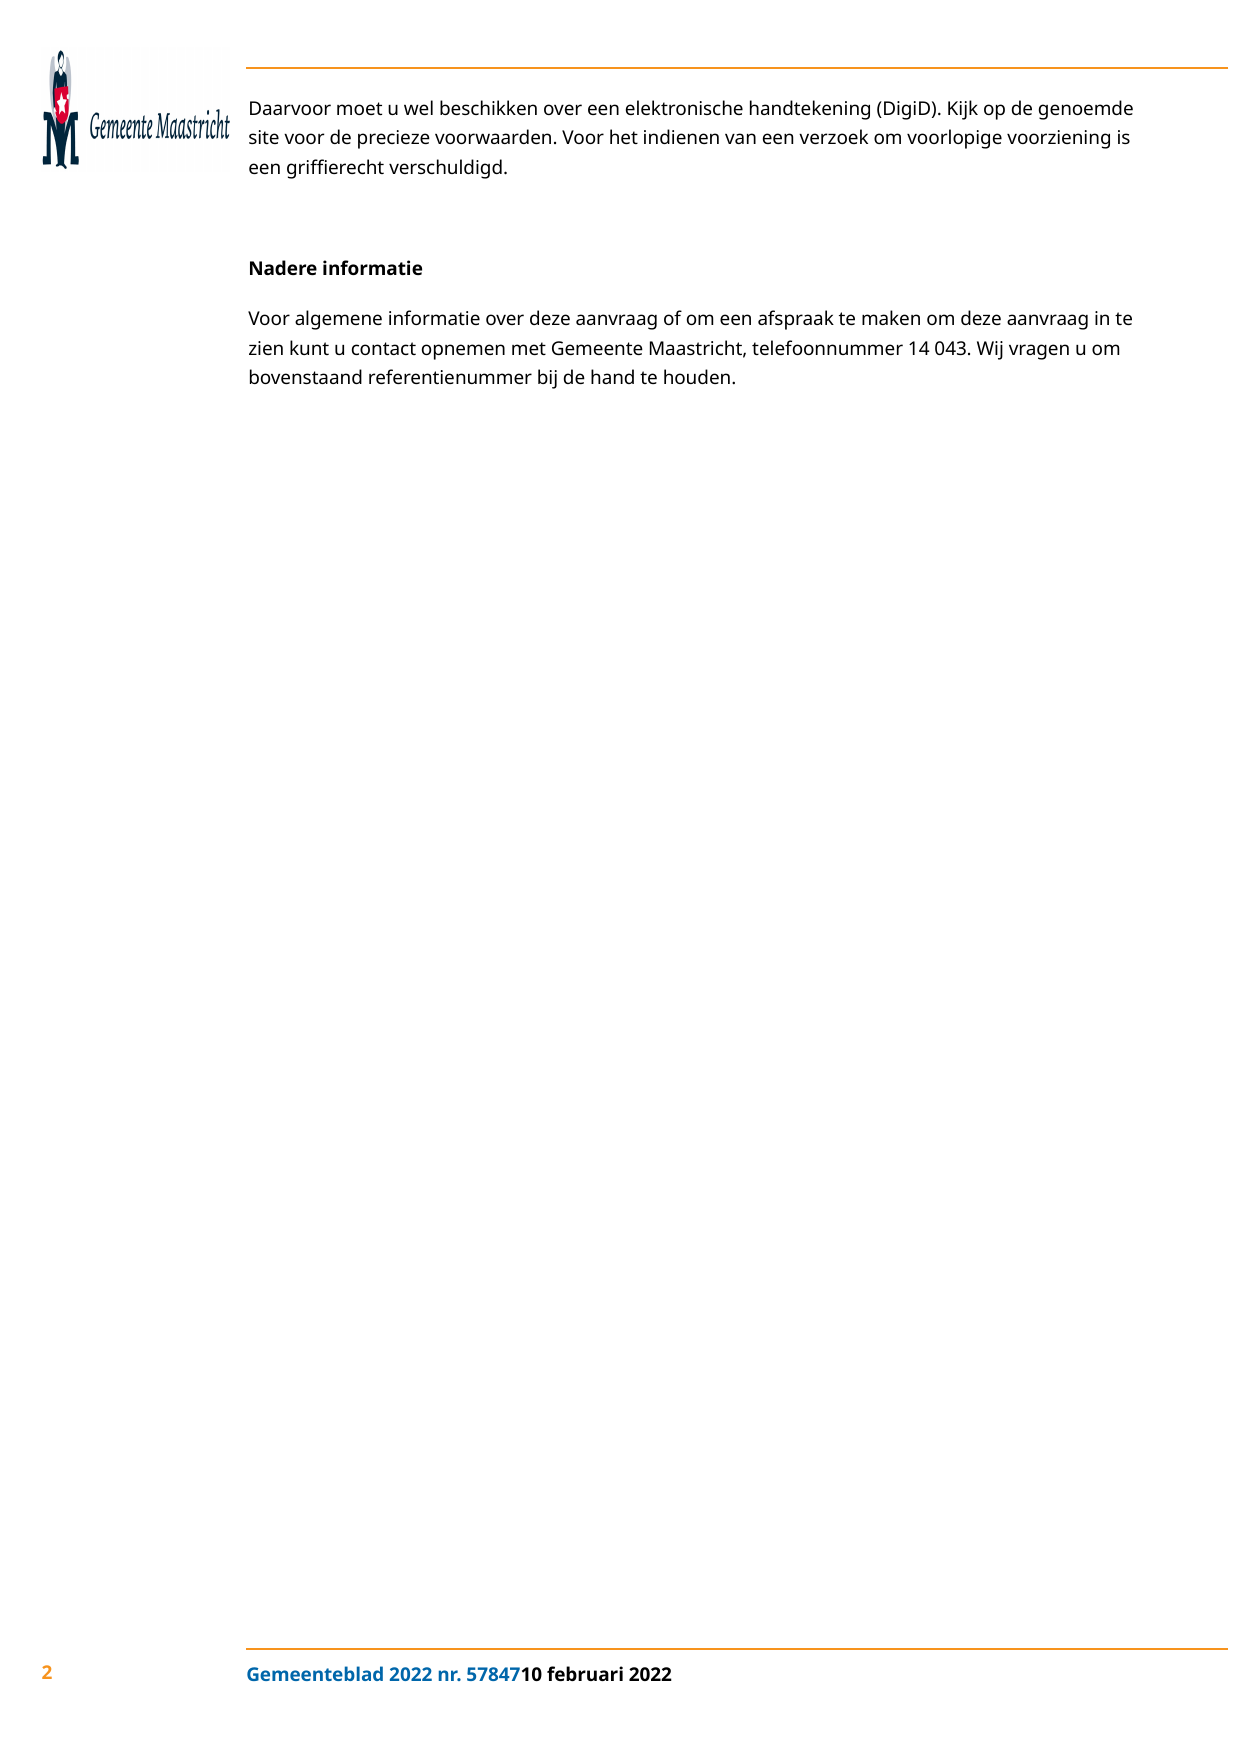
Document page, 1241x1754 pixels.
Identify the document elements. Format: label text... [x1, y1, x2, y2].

text Nadere informatie [248, 255, 1152, 281]
text Voor algemene informatie over deze aanvraag of om een afspraak te maken om deze aanvraag in te zien kunt u contact opnemen met Gemeente Maastricht, telefoonnummer 14 043. Wij vragen u om bovenstaand referentienummer bij de hand te houden. [248, 305, 1152, 390]
text Daarvoor moet u wel beschikken over een elektronische handtekening (DigiD). Kijk op de genoemde site voor de precieze voorwaarden. Voor het indienen van een verzoek om voorlopige voorziening is een griffierecht verschuldigd. [248, 95, 1152, 180]
picture [41, 47, 231, 172]
